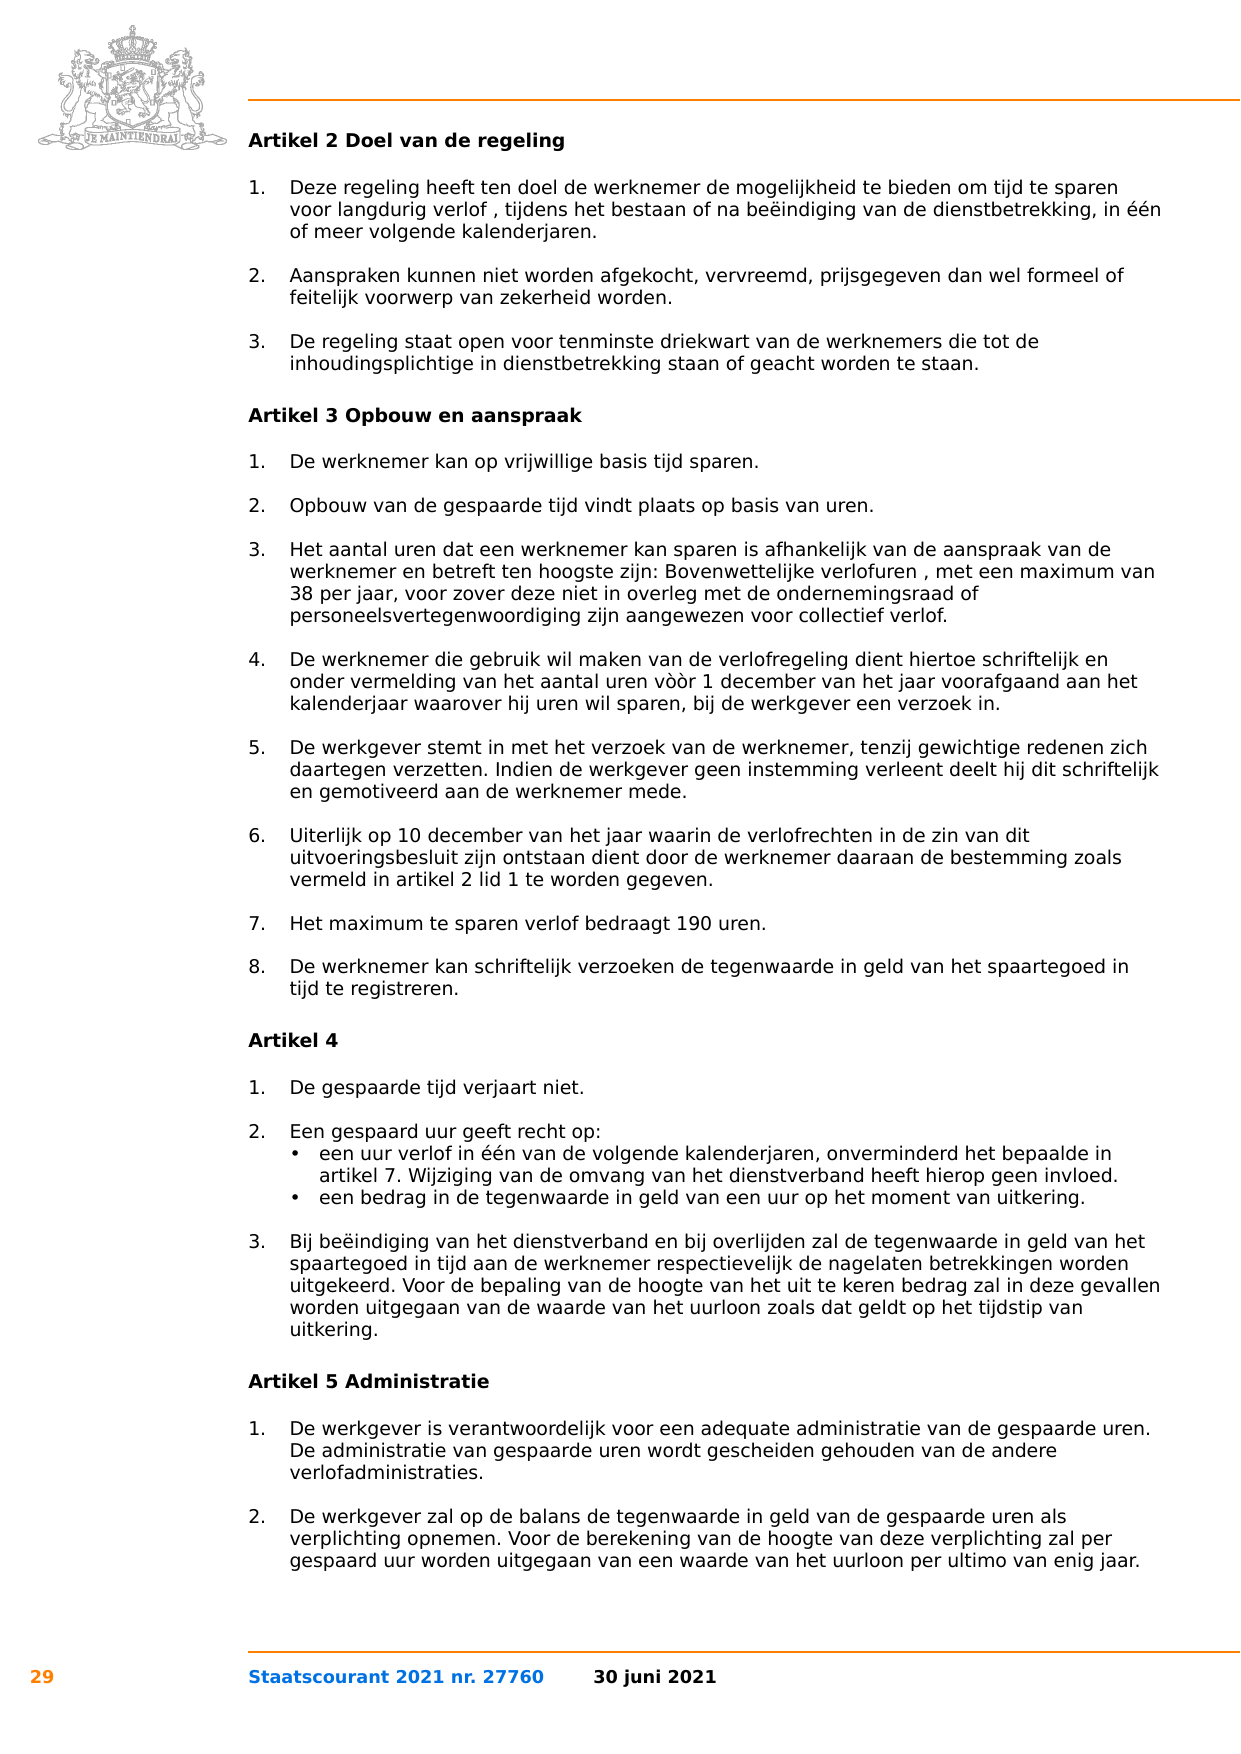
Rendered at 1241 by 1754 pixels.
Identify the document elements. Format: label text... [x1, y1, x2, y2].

text 7. Het maximum te sparen verlof bedraagt 190 uren. [248, 912, 1163, 934]
text 2. Aanspraken kunnen niet worden afgekocht, vervreemd, prijsgegeven dan wel formeel of feitelijk voorwerp van zekerheid worden. [248, 265, 1163, 309]
text 1. Deze regeling heeft ten doel de werknemer de mogelijkheid te bieden om tijd te sparen voor langdurig verlof , tijdens het bestaan of na beëindiging van de dienstbetrekking, in één of meer volgende kalenderjaren. [248, 177, 1163, 243]
text 1. De werkgever is verantwoordelijk voor een adequate administratie van de gespaarde uren. De administratie van gespaarde uren wordt gescheiden gehouden van de andere verlofadministraties. [248, 1418, 1163, 1484]
text 2. De werkgever zal op de balans de tegenwaarde in geld van de gespaarde uren als verplichting opnemen. Voor de berekening van de hoogte van deze verplichting zal per gespaard uur worden uitgegaan van een waarde van het uurloon per ultimo van enig jaar. [248, 1506, 1163, 1571]
text 1. De gespaarde tijd verjaart niet. [248, 1077, 1163, 1099]
subtitle Artikel 4 [248, 1030, 1163, 1052]
text 1. De werknemer kan op vrijwillige basis tijd sparen. [248, 451, 1163, 473]
text 2. Een gespaard uur geeft recht op: [248, 1121, 1163, 1143]
subtitle Artikel 3 Opbouw en aanspraak [248, 404, 1163, 426]
text 3. Bij beëindiging van het dienstverband en bij overlijden zal de tegenwaarde in geld van het spaartegoed in tijd aan de werknemer respectievelijk de nagelaten betrekkingen worden uitgekeerd. Voor de bepaling van de hoogte van het uit te keren bedrag zal in deze gevallen worden uitgegaan van de waarde van het uurloon zoals dat geldt op het tijdstip van uitkering. [248, 1231, 1163, 1341]
subtitle Artikel 5 Administratie [248, 1371, 1163, 1393]
text 3. De regeling staat open voor tenminste driekwart van de werknemers die tot de inhoudingsplichtige in dienstbetrekking staan of geacht worden te staan. [248, 331, 1163, 374]
text 4. De werknemer die gebruik wil maken van de verlofregeling dient hiertoe schriftelijk en onder vermelding van het aantal uren vòòr 1 december van het jaar voorafgaand aan het kalenderjaar waarover hij uren wil sparen, bij de werkgever een verzoek in. [248, 649, 1163, 715]
text 8. De werknemer kan schriftelijk verzoeken de tegenwaarde in geld van het spaartegoed in tijd te registreren. [248, 956, 1163, 1000]
picture [38, 25, 227, 150]
text 5. De werkgever stemt in met het verzoek van de werknemer, tenzij gewichtige redenen zich daartegen verzetten. Indien de werkgever geen instemming verleent deelt hij dit schriftelijk en gemotiveerd aan de werknemer mede. [248, 737, 1163, 803]
subtitle Artikel 2 Doel van de regeling [248, 130, 1163, 152]
text • een bedrag in de tegenwaarde in geld van een uur op het moment van uitkering. [289, 1187, 1163, 1209]
text • een uur verlof in één van de volgende kalenderjaren, onverminderd het bepaalde in artikel 7. Wijziging van de omvang van het dienstverband heeft hierop geen invloed. [289, 1143, 1163, 1187]
text 3. Het aantal uren dat een werknemer kan sparen is afhankelijk van de aanspraak van de werknemer en betreft ten hoogste zijn: Bovenwettelijke verlofuren , met een maximum van 38 per jaar, voor zover deze niet in overleg met de ondernemingsraad of personeelsvertegenwoordiging zijn aangewezen voor collectief verlof. [248, 539, 1163, 627]
text 2. Opbouw van de gespaarde tijd vindt plaats op basis van uren. [248, 495, 1163, 517]
text 6. Uiterlijk op 10 december van het jaar waarin de verlofrechten in de zin van dit uitvoeringsbesluit zijn ontstaan dient door de werknemer daaraan de bestemming zoals vermeld in artikel 2 lid 1 te worden gegeven. [248, 824, 1163, 891]
